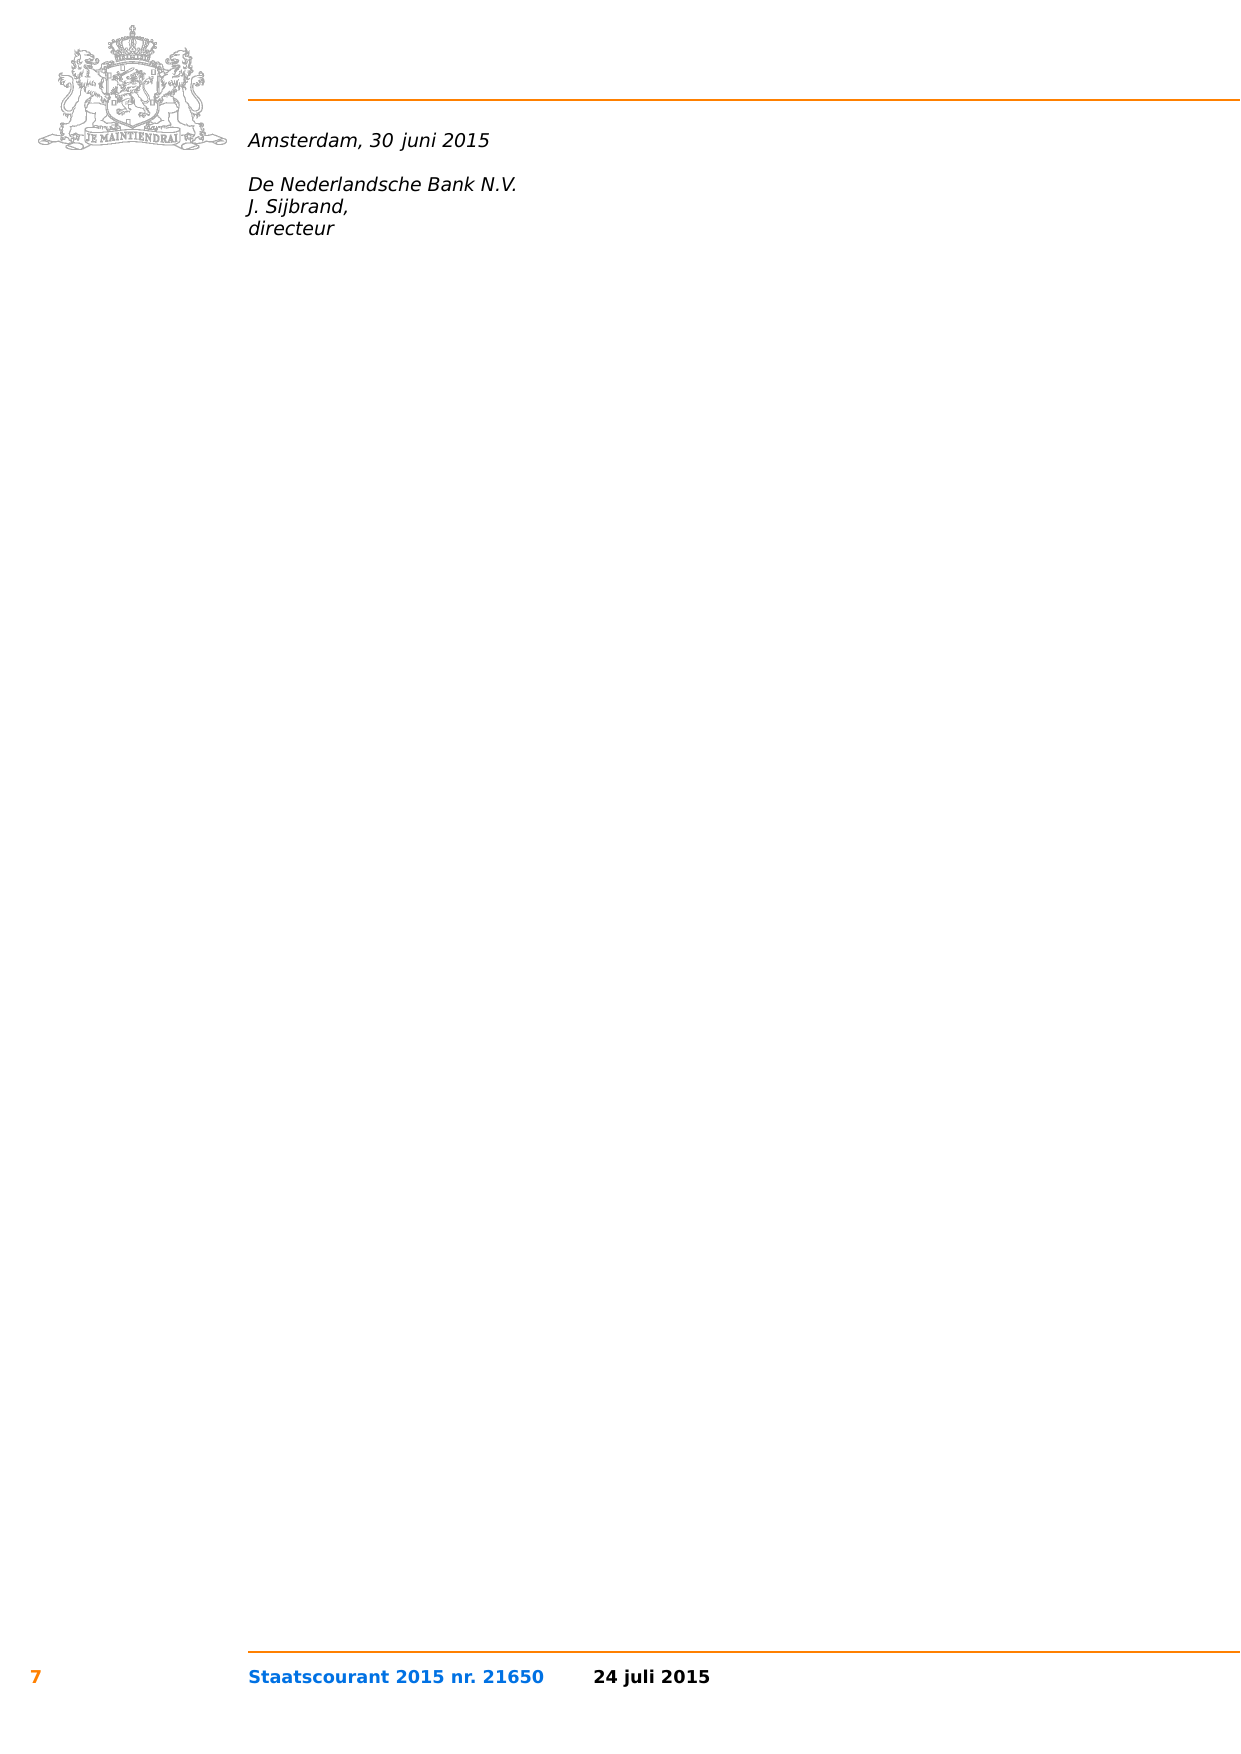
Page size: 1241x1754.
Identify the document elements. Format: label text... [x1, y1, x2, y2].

text De Nederlandsche Bank N.V. J. Sijbrand, directeur [248, 174, 1163, 240]
picture [38, 25, 227, 150]
text Amsterdam, 30 juni 2015 [248, 130, 1163, 152]
